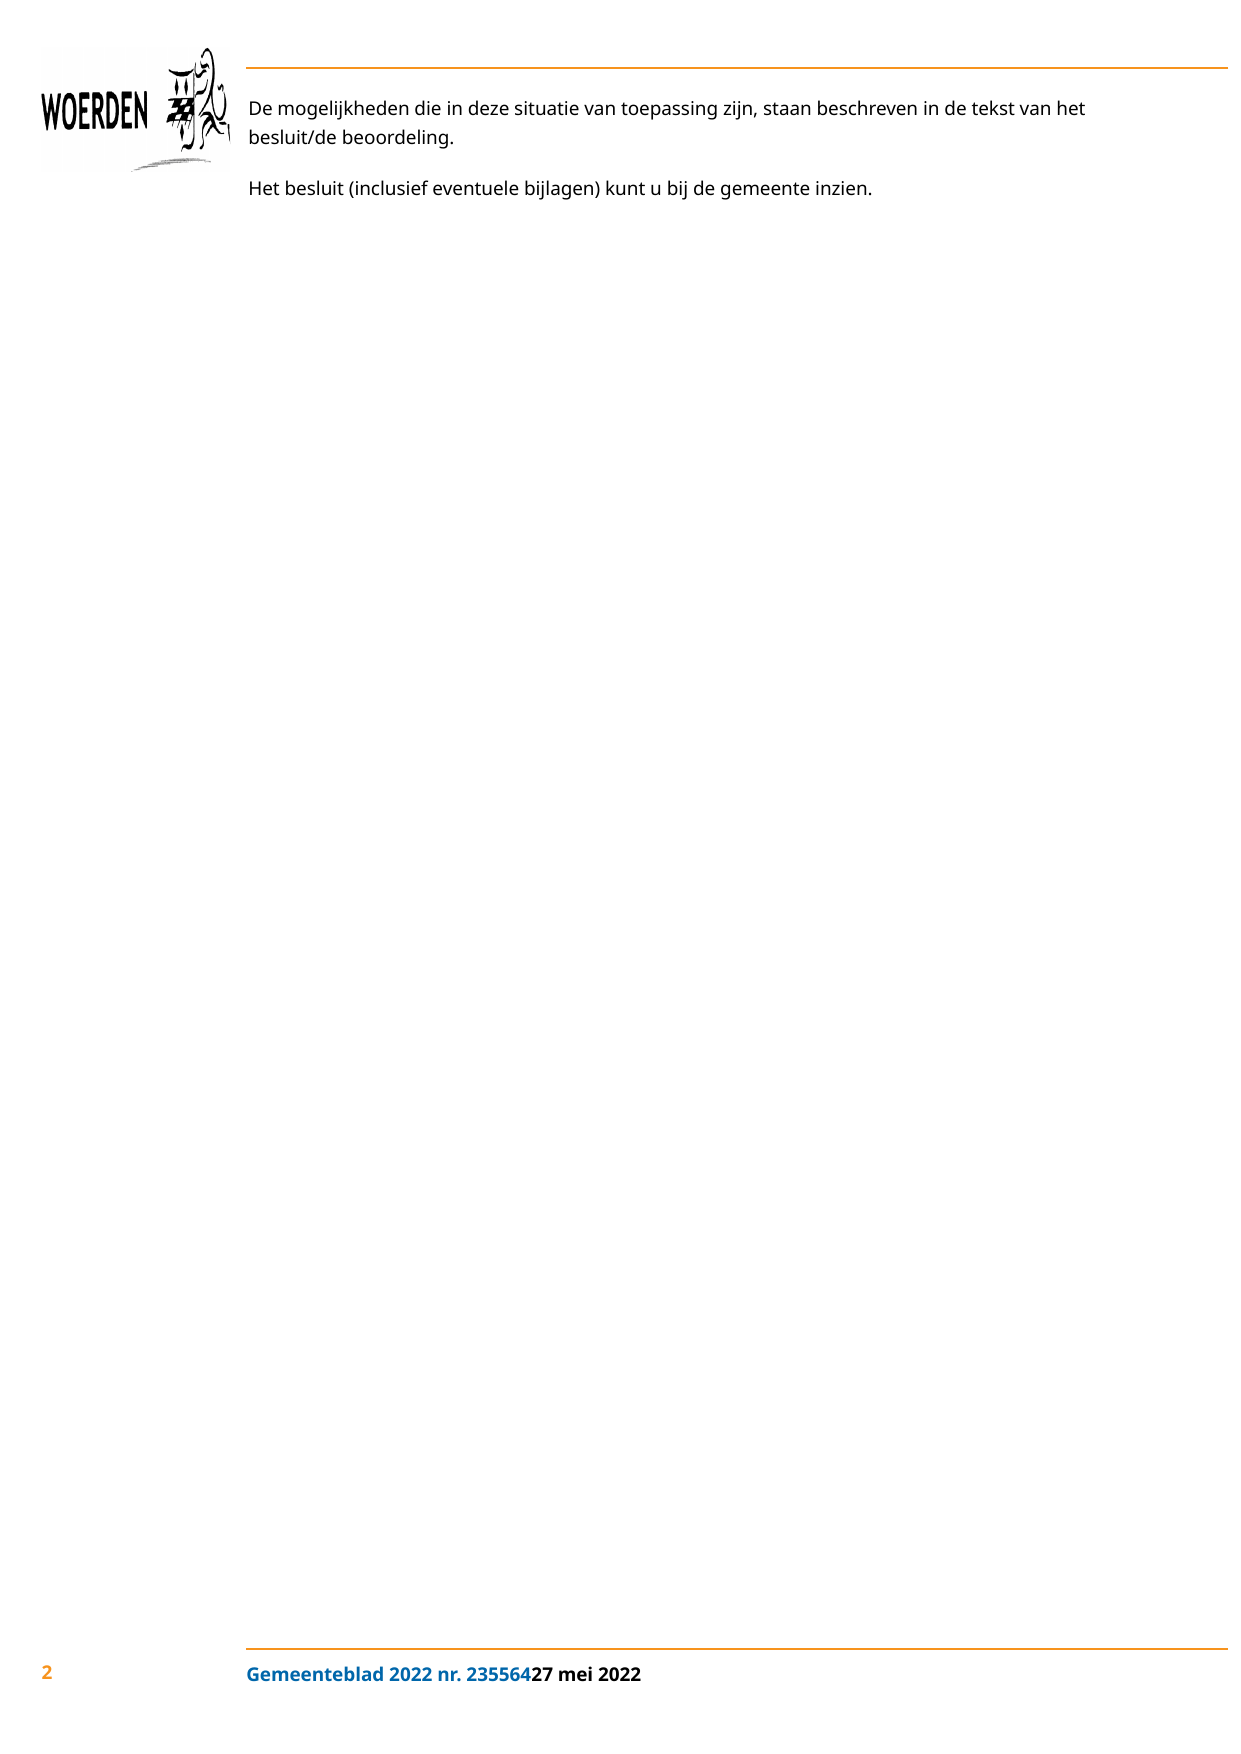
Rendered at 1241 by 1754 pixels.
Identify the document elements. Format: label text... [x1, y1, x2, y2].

text De mogelijkheden die in deze situatie van toepassing zijn, staan beschreven in de tekst van het besluit/de beoordeling. [248, 95, 1152, 150]
text Het besluit (inclusief eventuele bijlagen) kunt u bij de gemeente inzien. [248, 175, 1152, 201]
picture [41, 47, 231, 172]
